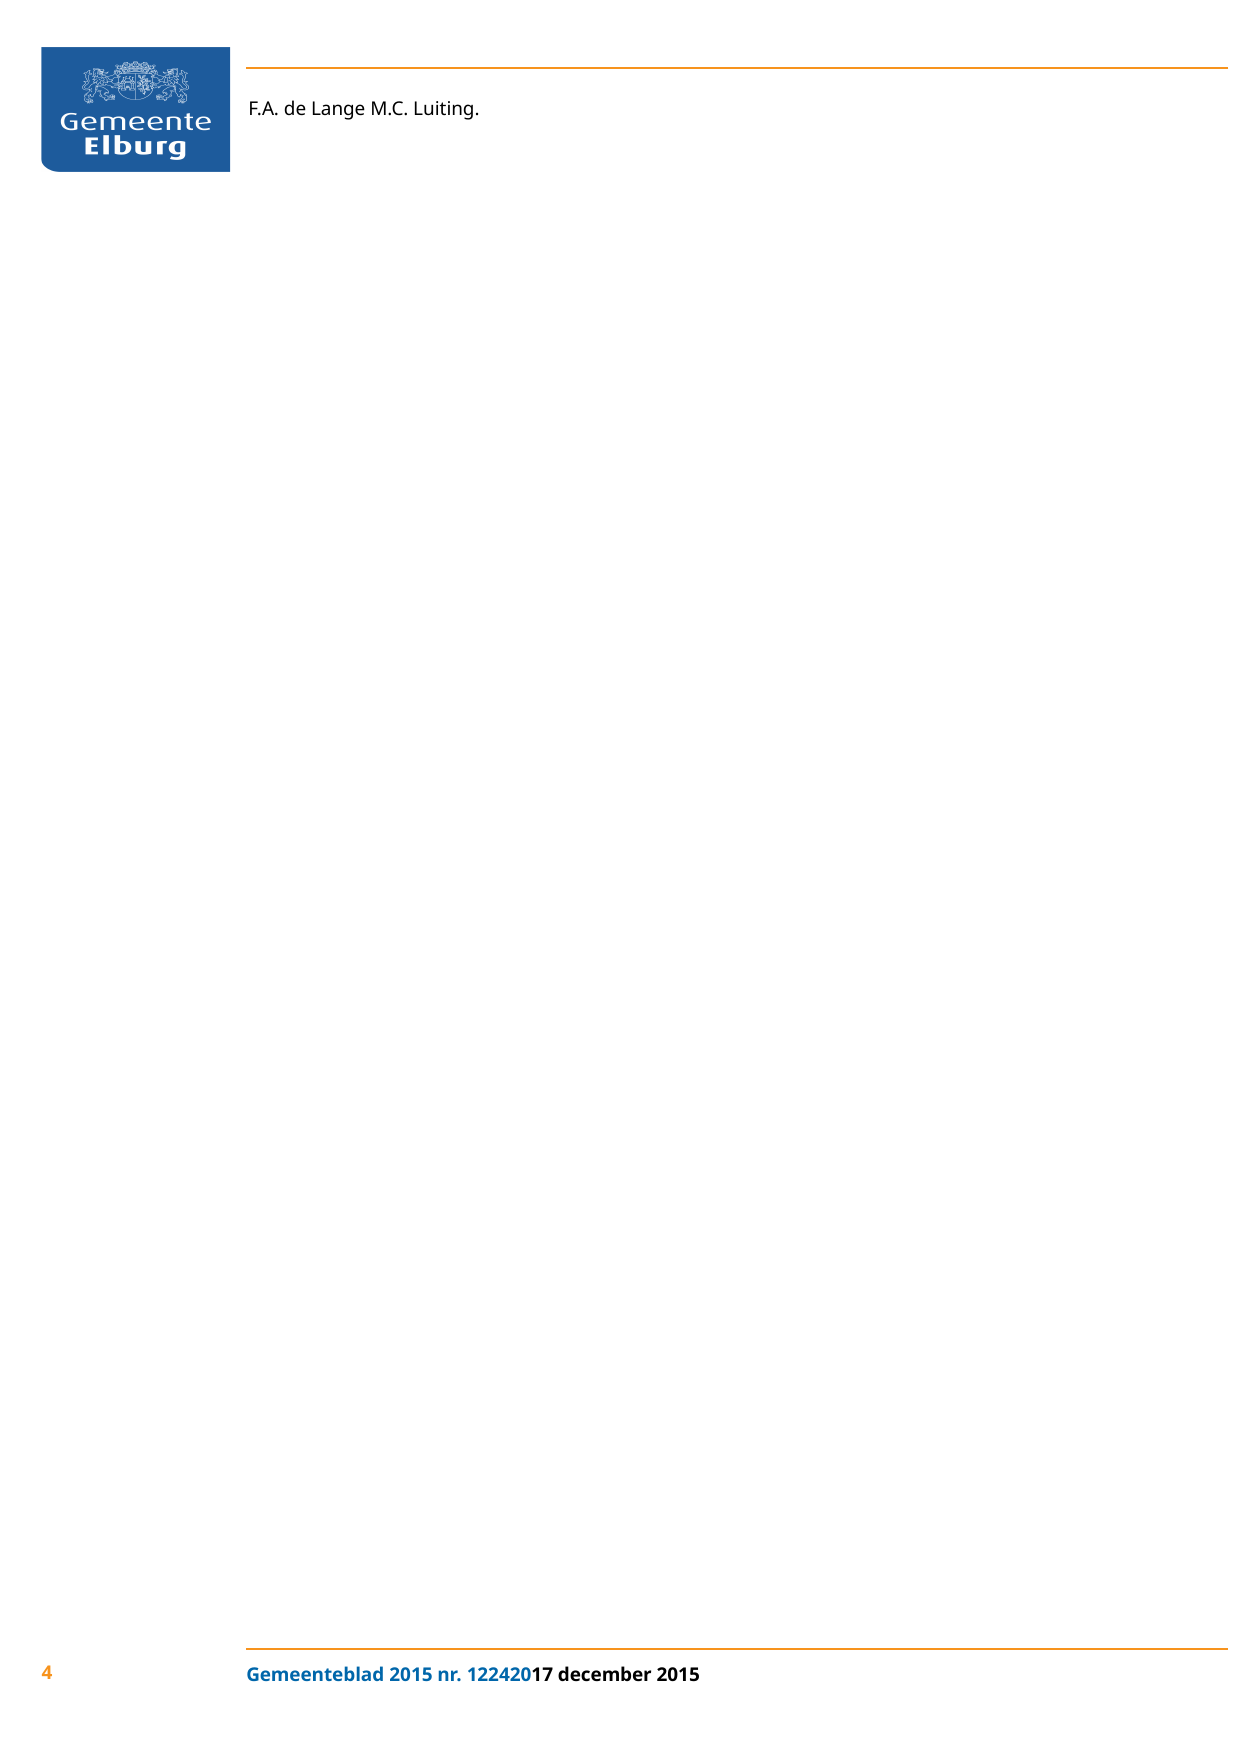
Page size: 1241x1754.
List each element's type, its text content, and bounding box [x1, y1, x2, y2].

text F.A. de Lange M.C. Luiting. [248, 95, 1152, 121]
picture [41, 47, 231, 172]
